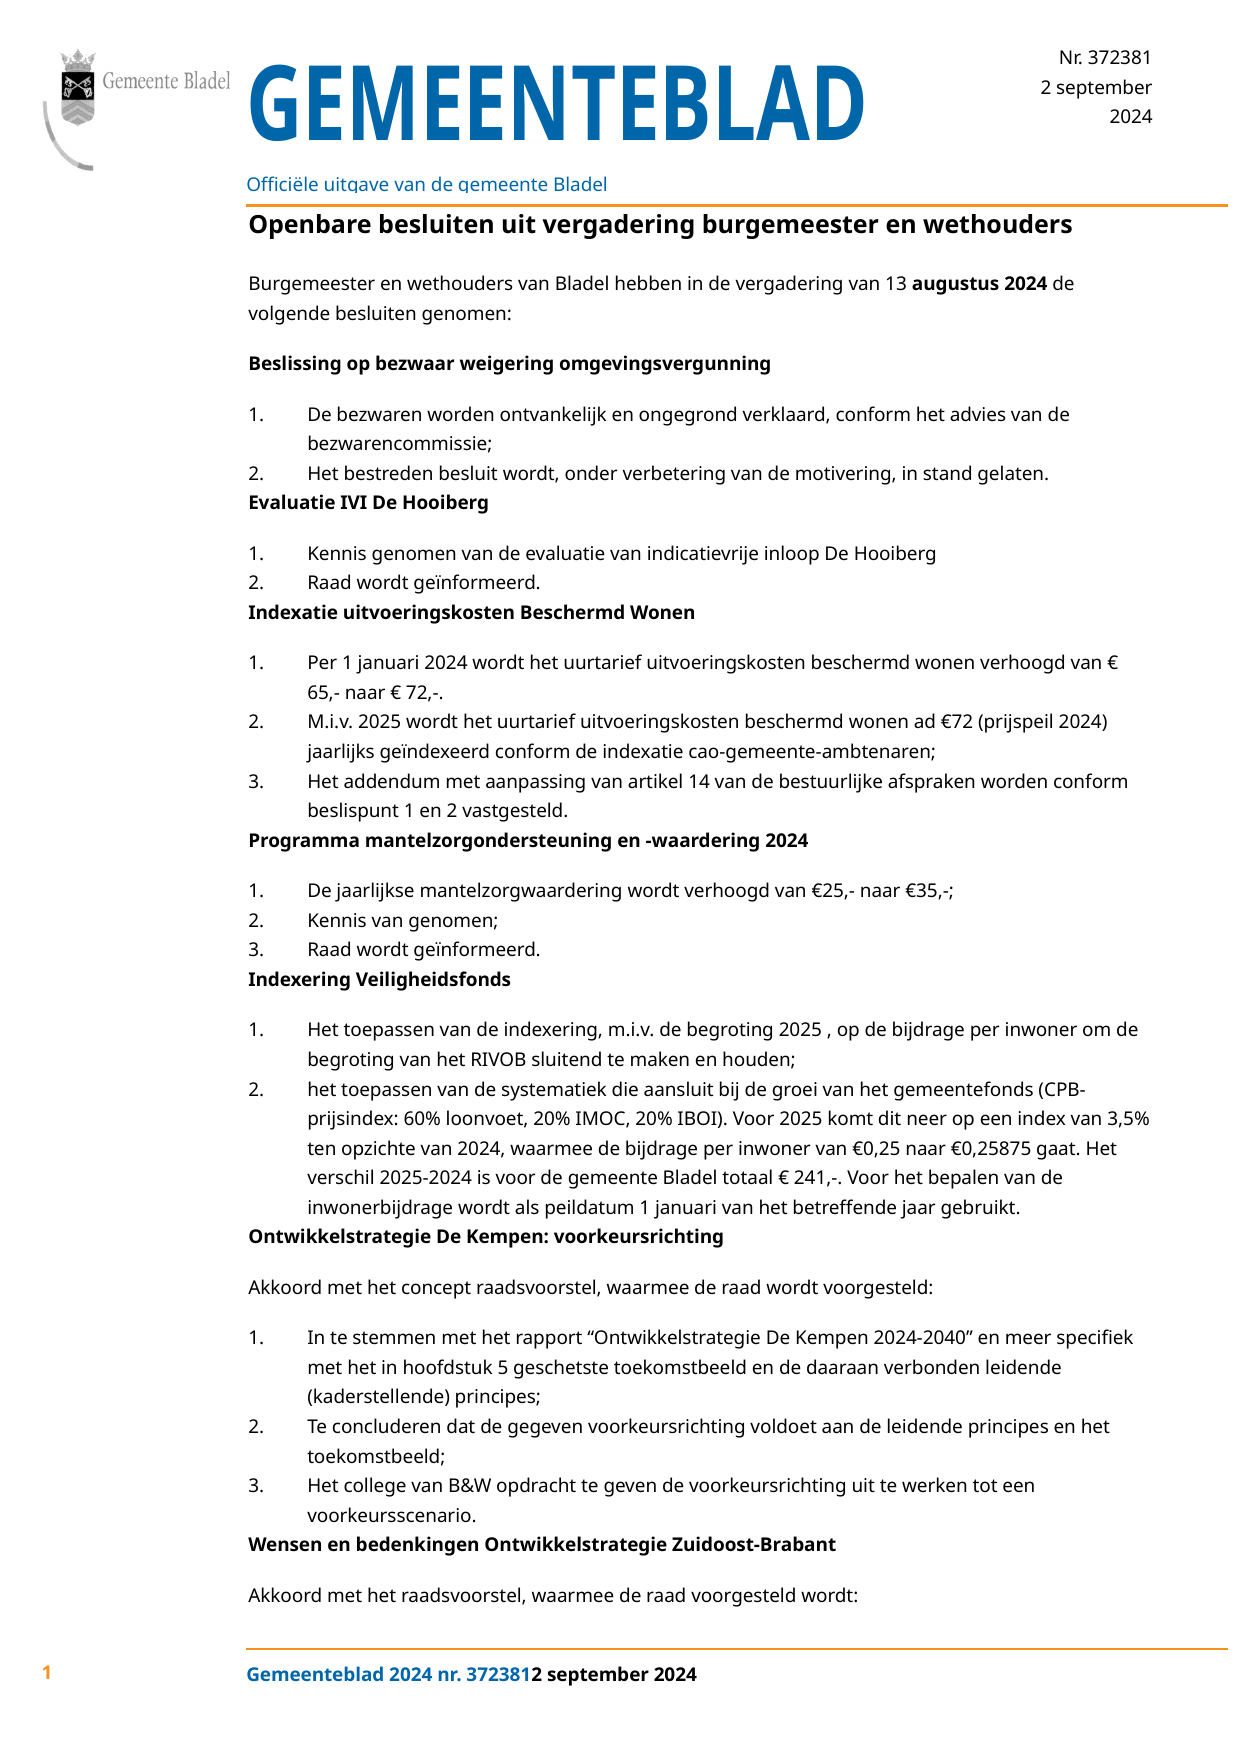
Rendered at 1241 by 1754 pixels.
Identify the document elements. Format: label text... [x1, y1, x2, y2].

text Indexering Veiligheidsfonds [248, 966, 1152, 992]
list Per 1 januari 2024 wordt het uurtarief uitvoeringskosten beschermd wonen verhoogd van € 65,- naar € 72,-. [248, 649, 1152, 705]
list M.i.v. 2025 wordt het uurtarief uitvoeringskosten beschermd wonen ad €72 (prijspeil 2024) jaarlijks geïndexeerd conform de indexatie cao-gemeente-ambtenaren; [248, 709, 1152, 764]
list Het addendum met aanpassing van artikel 14 van de bestuurlijke afspraken worden conform beslispunt 1 en 2 vastgesteld. [248, 768, 1152, 823]
list Het toepassen van de indexering, m.i.v. de begroting 2025 , op de bijdrage per inwoner om de begroting van het RIVOB sluitend te maken en houden; [248, 1017, 1152, 1072]
list Het bestreden besluit wordt, onder verbetering van de motivering, in stand gelaten. [248, 460, 1152, 486]
text Burgemeester en wethouders van Bladel hebben in de vergadering van 13 augustus 2024 de volgende besluiten genomen: [248, 270, 1152, 326]
text Openbare besluiten uit vergadering burgemeester en wethouders [248, 207, 1152, 241]
list het toepassen van de systematiek die aansluit bij de groei van het gemeentefonds (CPB-prijsindex: 60% loonvoet, 20% IMOC, 20% IBOI). Voor 2025 komt dit neer op een index van 3,5% ten opzichte van 2024, waarmee de bijdrage per inwoner van €0,25 naar €0,25875 gaat. Het verschil 2025-2024 is voor de gemeente Bladel totaal € 241,-. Voor het bepalen van de inwonerbijdrage wordt als peildatum 1 januari van het betreffende jaar gebruikt. [248, 1076, 1152, 1220]
list Kennis genomen van de evaluatie van indicatievrije inloop De Hooiberg [248, 540, 1152, 566]
list Kennis van genomen; [248, 907, 1152, 933]
text Akkoord met het concept raadsvoorstel, waarmee de raad wordt voorgesteld: [248, 1274, 1152, 1300]
list Te concluderen dat de gegeven voorkeursrichting voldoet aan de leidende principes en het toekomstbeeld; [248, 1413, 1152, 1468]
text Beslissing op bezwaar weigering omgevingsvergunning [248, 350, 1152, 376]
text Programma mantelzorgondersteuning en -waardering 2024 [248, 827, 1152, 853]
text Evaluatie IVI De Hooiberg [248, 489, 1152, 515]
list De bezwaren worden ontvankelijk en ongegrond verklaard, conform het advies van de bezwarencommissie; [248, 401, 1152, 456]
text Akkoord met het raadsvoorstel, waarmee de raad voorgesteld wordt: [248, 1582, 1152, 1608]
list Raad wordt geïnformeerd. [248, 569, 1152, 595]
list Het college van B&W opdracht te geven de voorkeursrichting uit te werken tot een voorkeursscenario. [248, 1472, 1152, 1528]
picture [41, 47, 231, 172]
list In te stemmen met het rapport “Ontwikkelstrategie De Kempen 2024-2040” en meer specifiek met het in hoofdstuk 5 geschetste toekomstbeeld en de daaraan verbonden leidende (kaderstellende) principes; [248, 1324, 1152, 1409]
text Indexatie uitvoeringskosten Beschermd Wonen [248, 599, 1152, 625]
list Raad wordt geïnformeerd. [248, 937, 1152, 962]
list De jaarlijkse mantelzorgwaardering wordt verhoogd van €25,- naar €35,-; [248, 877, 1152, 903]
text Wensen en bedenkingen Ontwikkelstrategie Zuidoost-Brabant [248, 1532, 1152, 1557]
text Ontwikkelstrategie De Kempen: voorkeursrichting [248, 1224, 1152, 1249]
